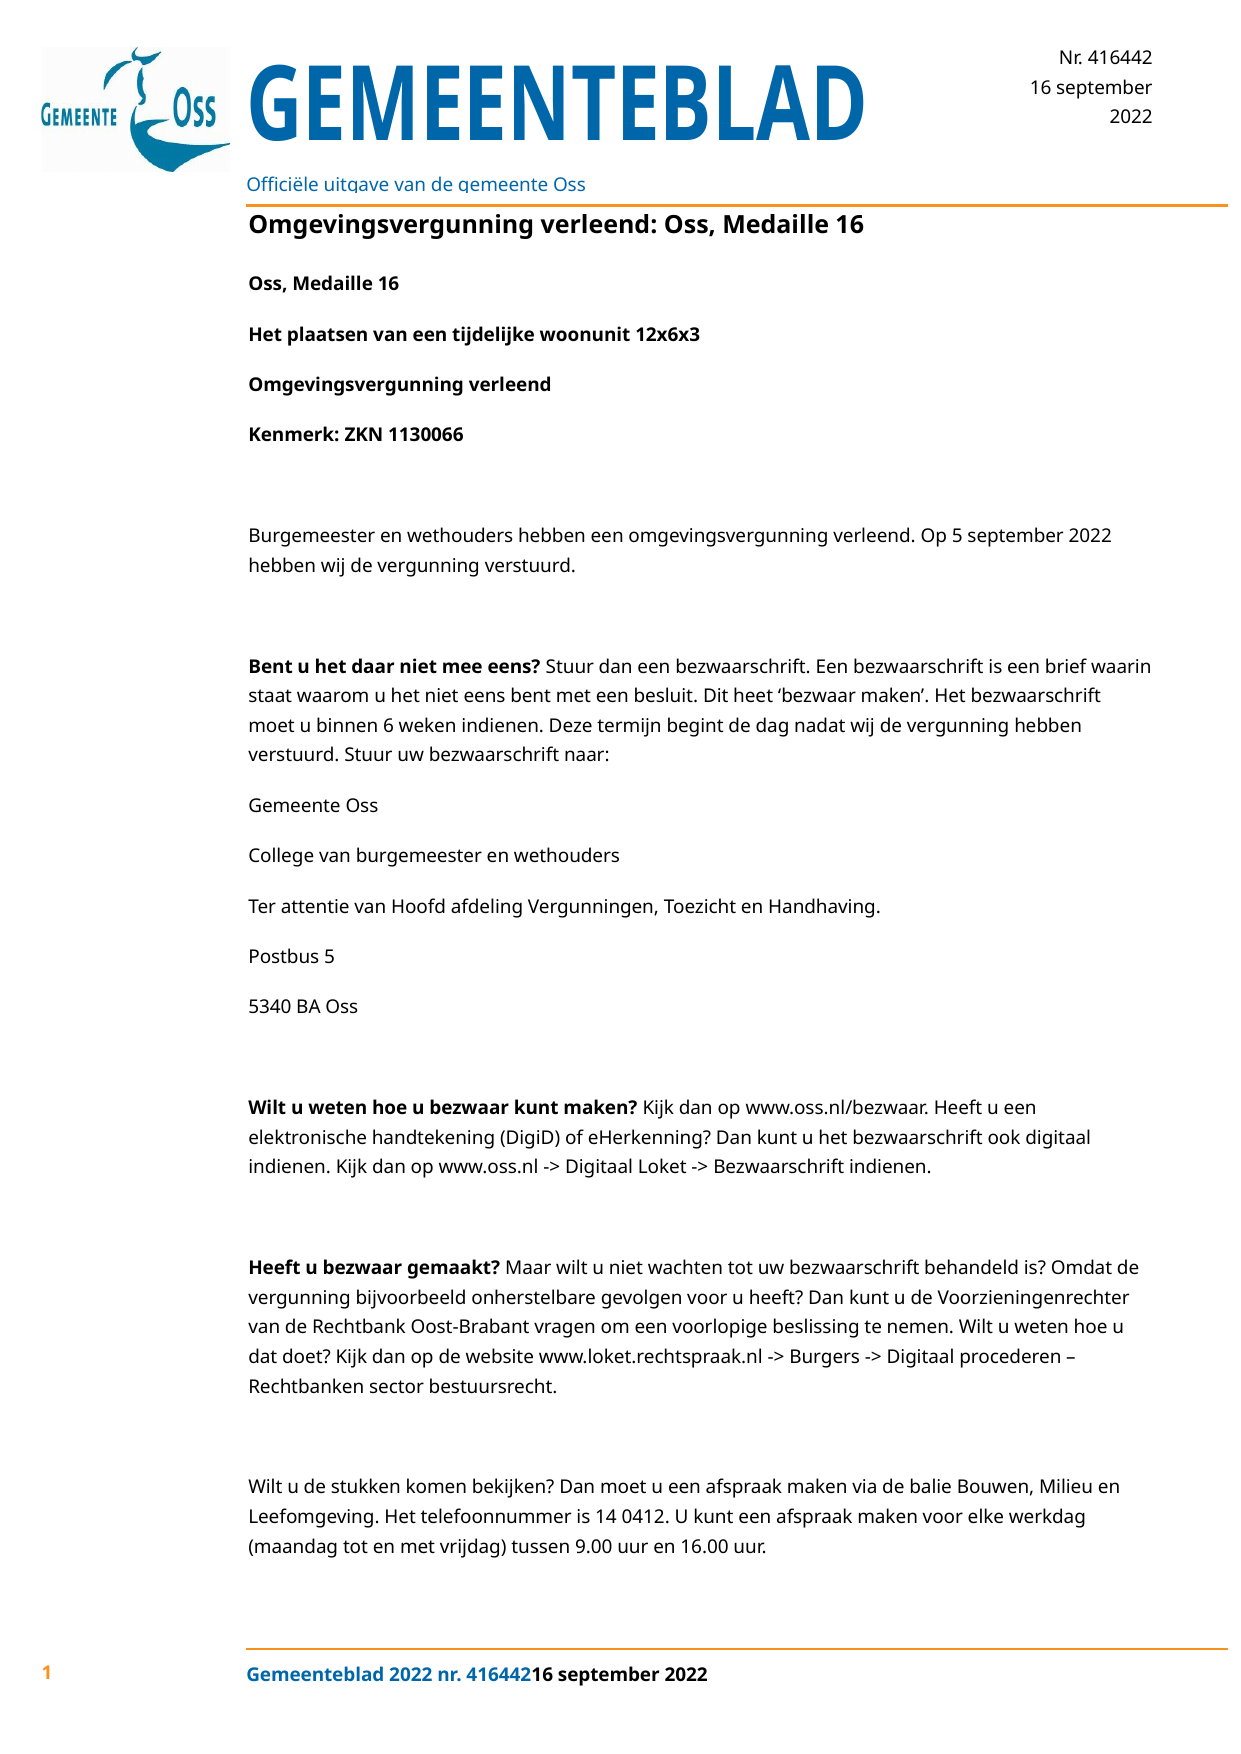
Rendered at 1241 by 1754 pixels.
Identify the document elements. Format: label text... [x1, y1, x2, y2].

text Wilt u de stukken komen bekijken? Dan moet u een afspraak maken via de balie Bouwen, Milieu en Leefomgeving. Het telefoonnummer is 14 0412. U kunt een afspraak maken voor elke werkdag (maandag tot en met vrijdag) tussen 9.00 uur en 16.00 uur. [248, 1474, 1152, 1558]
text Kenmerk: ZKN 1130066 [248, 422, 1152, 447]
text Wilt u weten hoe u bezwaar kunt maken? Kijk dan op www.oss.nl/bezwaar. Heeft u een elektronische handtekening (DigiD) of eHerkenning? Dan kunt u het bezwaarschrift ook digitaal indienen. Kijk dan op www.oss.nl -> Digitaal Loket -> Bezwaarschrift indienen. [248, 1094, 1152, 1179]
text Ter attentie van Hoofd afdeling Vergunningen, Toezicht en Handhaving. [248, 893, 1152, 918]
text Bent u het daar niet mee eens? Stuur dan een bezwaarschrift. Een bezwaarschrift is een brief waarin staat waarom u het niet eens bent met een besluit. Dit heet ‘bezwaar maken’. Het bezwaarschrift moet u binnen 6 weken indienen. Deze termijn begint de dag nadat wij de vergunning hebben verstuurd. Stuur uw bezwaarschrift naar: [248, 653, 1152, 767]
text Omgevingsvergunning verleend [248, 371, 1152, 397]
picture [41, 47, 231, 172]
text College van burgemeester en wethouders [248, 842, 1152, 868]
text Het plaatsen van een tijdelijke woonunit 12x6x3 [248, 321, 1152, 346]
text Gemeente Oss [248, 792, 1152, 818]
text Postbus 5 [248, 943, 1152, 969]
text Omgevingsvergunning verleend: Oss, Medaille 16 [248, 207, 1152, 241]
text Oss, Medaille 16 [248, 270, 1152, 296]
text Heeft u bezwaar gemaakt? Maar wilt u niet wachten tot uw bezwaarschrift behandeld is? Omdat de vergunning bijvoorbeeld onherstelbare gevolgen voor u heeft? Dan kunt u de Voorzieningenrechter van de Rechtbank Oost-Brabant vragen om een voorlopige beslissing te nemen. Wilt u weten hoe u dat doet? Kijk dan op de website www.loket.rechtspraak.nl -> Burgers -> Digitaal procederen – Rechtbanken sector bestuursrecht. [248, 1254, 1152, 1398]
text 5340 BA Oss [248, 994, 1152, 1019]
text Burgemeester en wethouders hebben een omgevingsvergunning verleend. Op 5 september 2022 hebben wij de vergunning verstuurd. [248, 522, 1152, 578]
